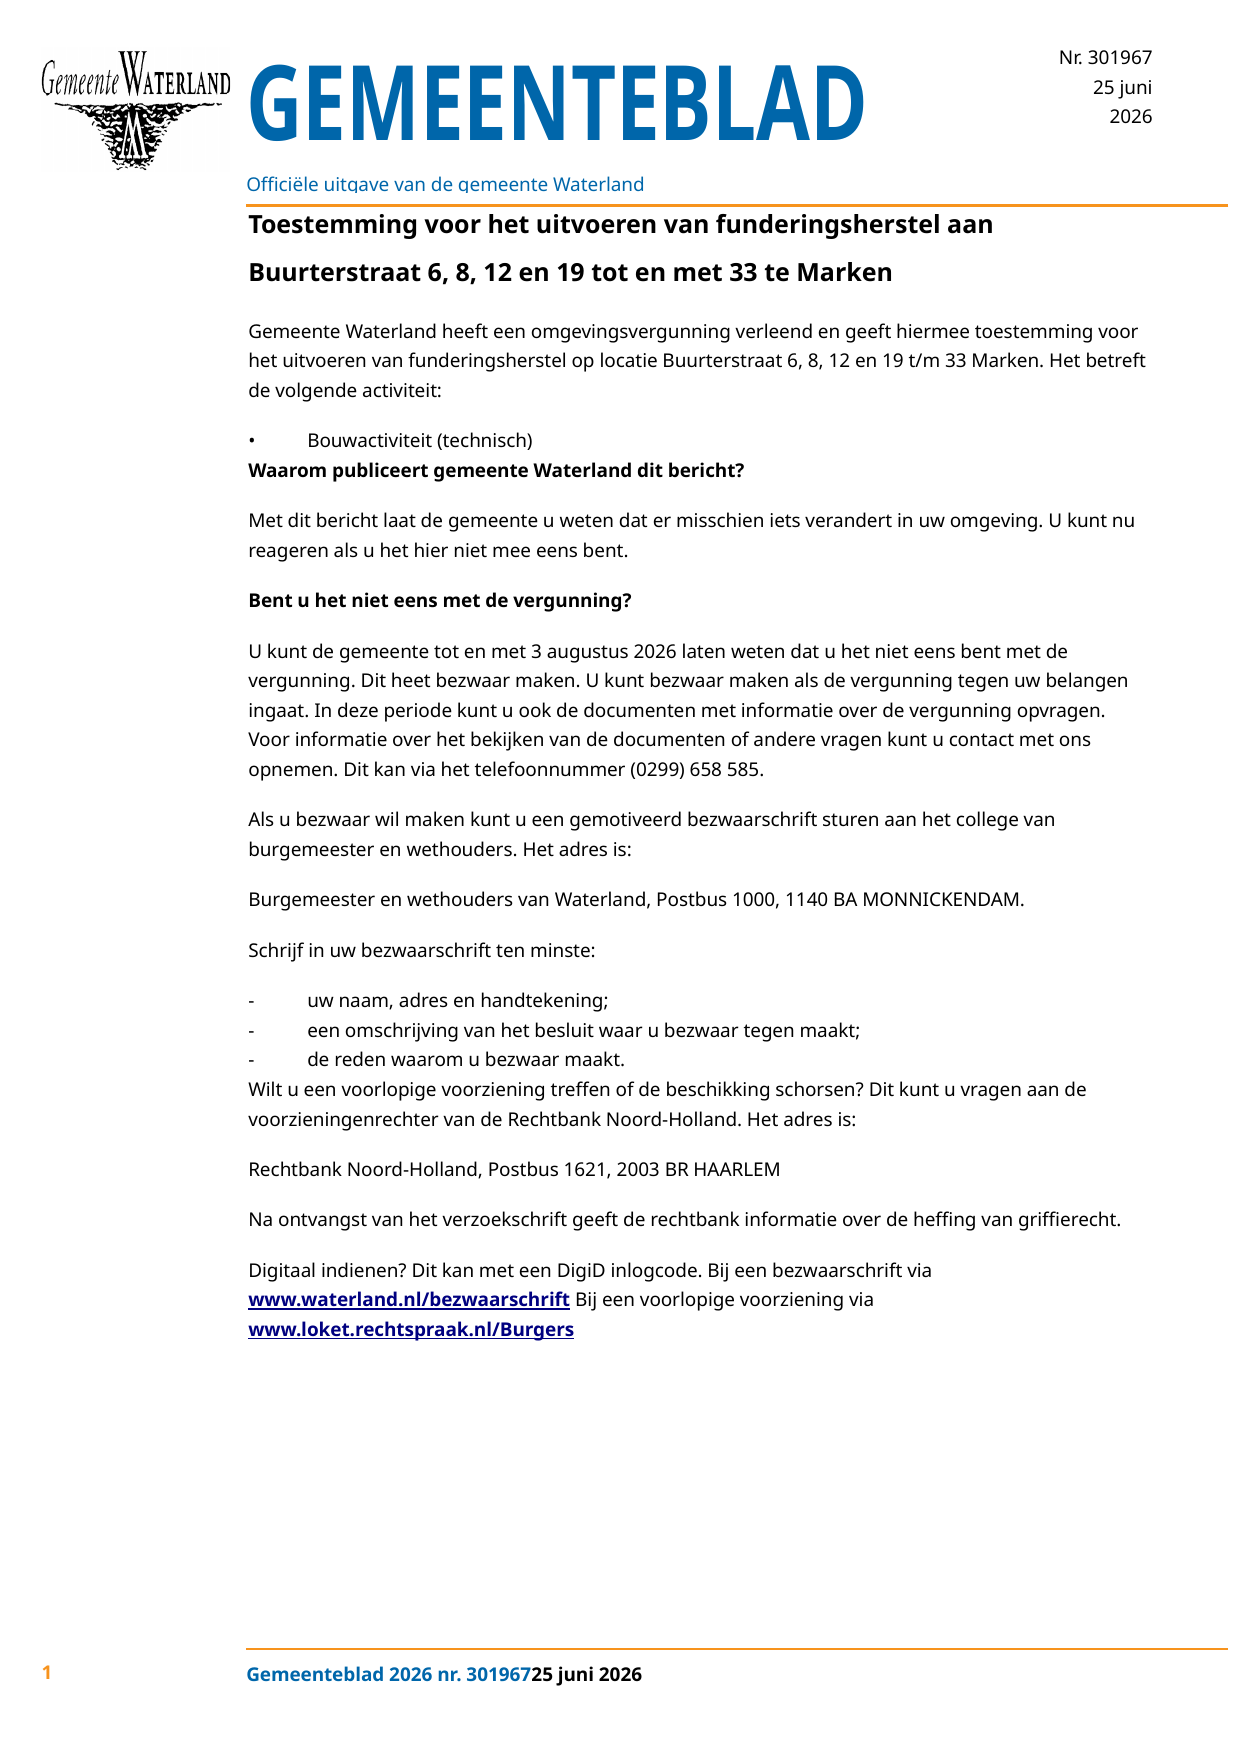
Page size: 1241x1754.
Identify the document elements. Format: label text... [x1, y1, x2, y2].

text Schrijf in uw bezwaarschrift ten minste: [248, 937, 1152, 963]
text Rechtbank Noord-Holland, Postbus 1621, 2003 BR HAARLEM [248, 1156, 1152, 1182]
text Bent u het niet eens met de vergunning? [248, 587, 1152, 613]
list een omschrijving van het besluit waar u bezwaar tegen maakt; [248, 1017, 1152, 1043]
text Met dit bericht laat de gemeente u weten dat er misschien iets verandert in uw omgeving. U kunt nu reageren als u het hier niet mee eens bent. [248, 507, 1152, 563]
picture [41, 47, 231, 172]
text Toestemming voor het uitvoeren van funderingsherstel aan Buurterstraat 6, 8, 12 en 19 tot en met 33 te Marken [248, 207, 1152, 288]
list uw naam, adres en handtekening; [248, 987, 1152, 1013]
text Burgemeester en wethouders van Waterland, Postbus 1000, 1140 BA MONNICKENDAM. [248, 887, 1152, 912]
text Digitaal indienen? Dit kan met een DigiD inlogcode. Bij een bezwaarschrift via www.waterland.nl/bezwaarschrift Bij een voorlopige voorziening via www.loket.rechtspraak.nl/Burgers [248, 1257, 1152, 1342]
list de reden waarom u bezwaar maakt. [248, 1047, 1152, 1072]
text Als u bezwaar wil maken kunt u een gemotiveerd bezwaarschrift sturen aan het college van burgemeester en wethouders. Het adres is: [248, 807, 1152, 862]
text Wilt u een voorlopige voorziening treffen of de beschikking schorsen? Dit kunt u vragen aan de voorzieningenrechter van de Rechtbank Noord-Holland. Het adres is: [248, 1076, 1152, 1132]
text U kunt de gemeente tot en met 3 augustus 2026 laten weten dat u het niet eens bent met de vergunning. Dit heet bezwaar maken. U kunt bezwaar maken als de vergunning tegen uw belangen ingaat. In deze periode kunt u ook de documenten met informatie over de vergunning opvragen. Voor informatie over het bekijken van de documenten of andere vragen kunt u contact met ons opnemen. Dit kan via het telefoonnummer (0299) 658 585. [248, 638, 1152, 782]
text Na ontvangst van het verzoekschrift geeft de rechtbank informatie over de heffing van griffierecht. [248, 1207, 1152, 1232]
text Waarom publiceert gemeente Waterland dit bericht? [248, 457, 1152, 483]
list Bouwactiviteit (technisch) [248, 427, 1152, 453]
text Gemeente Waterland heeft een omgevingsvergunning verleend en geeft hiermee toestemming voor het uitvoeren van funderingsherstel op locatie Buurterstraat 6, 8, 12 en 19 t/m 33 Marken. Het betreft de volgende activiteit: [248, 318, 1152, 403]
